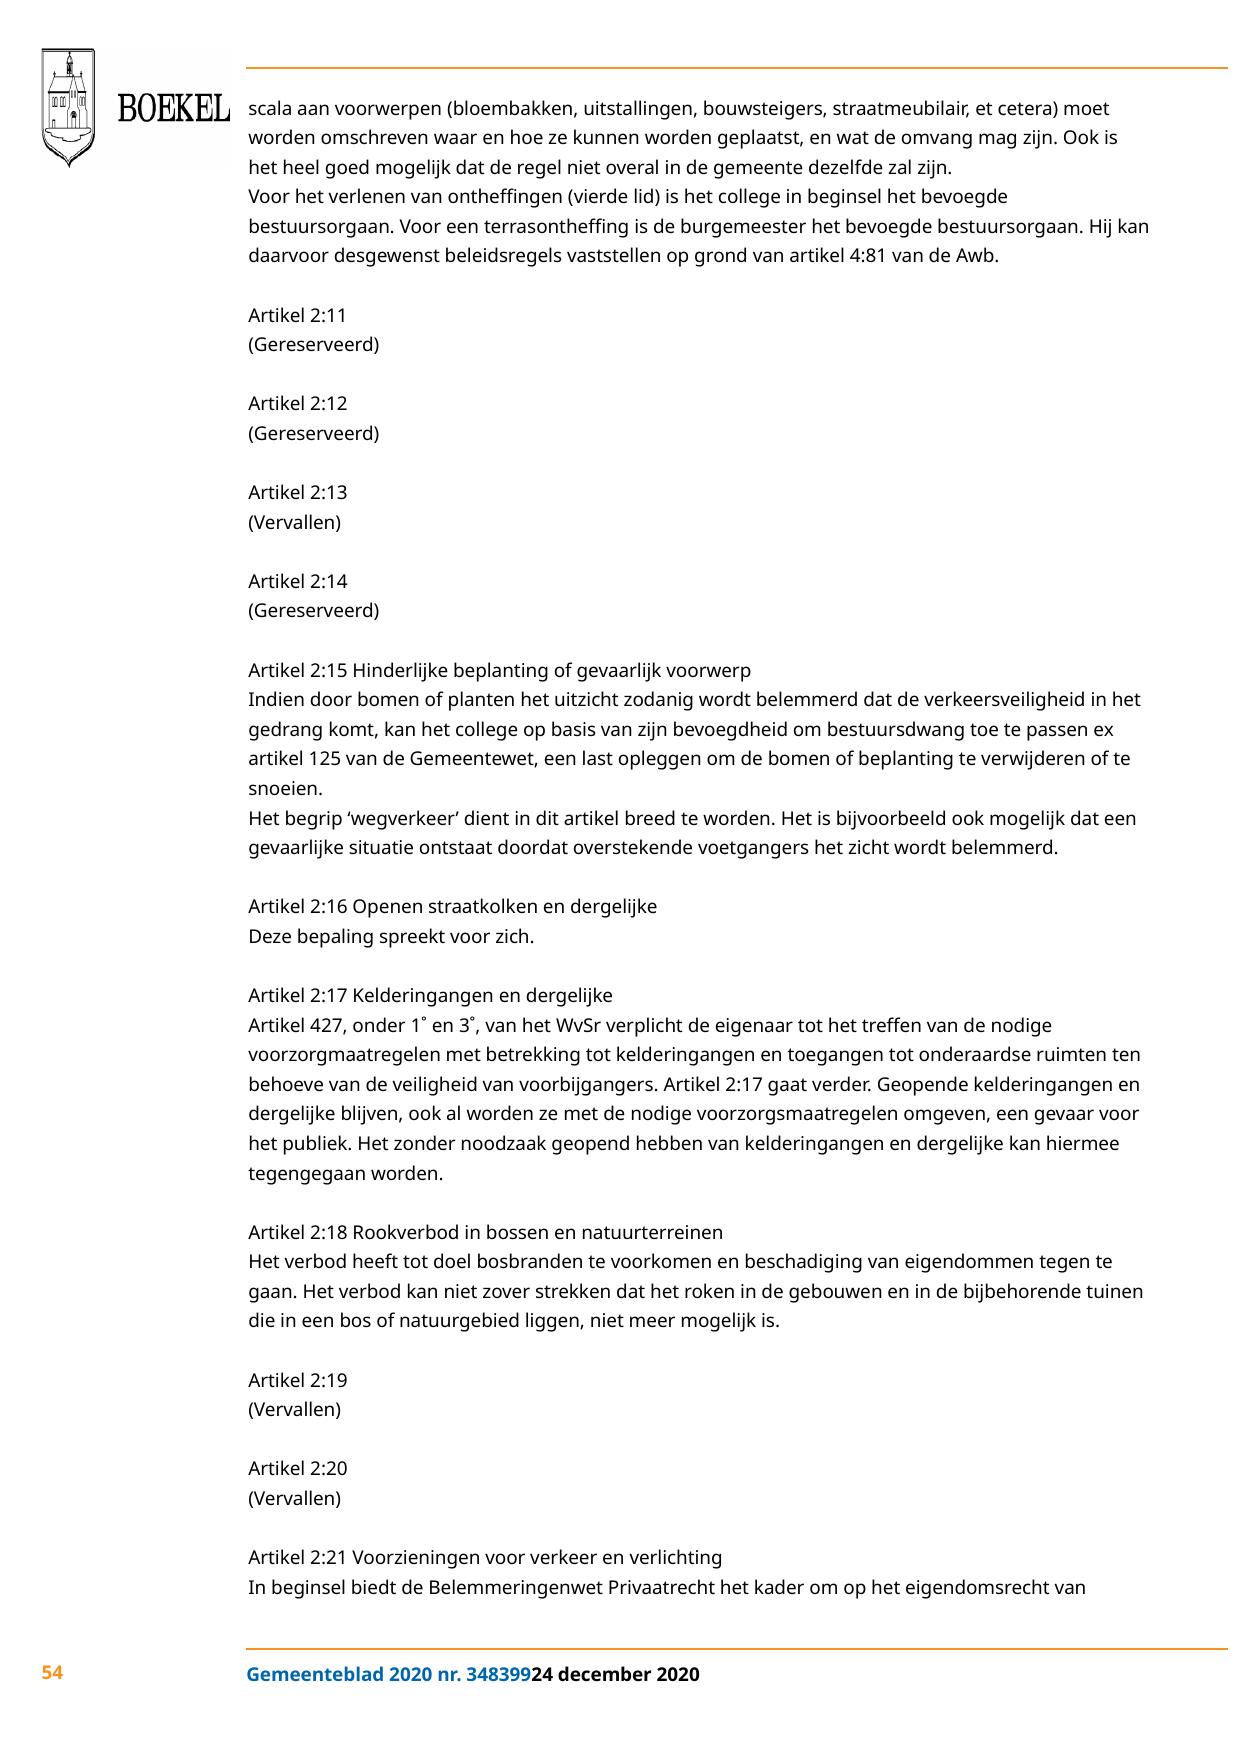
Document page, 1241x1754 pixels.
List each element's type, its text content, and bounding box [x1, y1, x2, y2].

text Indien door bomen of planten het uitzicht zodanig wordt belemmerd dat de verkeersveiligheid in het gedrang komt, kan het college op basis van zijn bevoegdheid om bestuursdwang toe te passen ex artikel 125 van de Gemeentewet, een last opleggen om de bomen of beplanting te verwijderen of te snoeien. [248, 686, 1152, 801]
text Artikel 2:14 [248, 568, 1152, 594]
text scala aan voorwerpen (bloembakken, uitstallingen, bouwsteigers, straatmeubilair, et cetera) moet worden omschreven waar en hoe ze kunnen worden geplaatst, en wat de omvang mag zijn. Ook is het heel goed mogelijk dat de regel niet overal in de gemeente dezelfde zal zijn. [248, 95, 1152, 180]
text (Gereserveerd) [248, 331, 1152, 357]
text Artikel 2:18 Rookverbod in bossen en natuurterreinen [248, 1219, 1152, 1245]
text Het begrip ‘wegverkeer’ dient in dit artikel breed te worden. Het is bijvoorbeeld ook mogelijk dat een gevaarlijke situatie ontstaat doordat overstekende voetgangers het zicht wordt belemmerd. [248, 805, 1152, 860]
text Artikel 2:13 [248, 479, 1152, 505]
text (Vervallen) [248, 1485, 1152, 1511]
text Het verbod heeft tot doel bosbranden te voorkomen en beschadiging van eigendommen tegen te gaan. Het verbod kan niet zover strekken dat het roken in de gebouwen en in de bijbehorende tuinen die in een bos of natuurgebied liggen, niet meer mogelijk is. [248, 1248, 1152, 1333]
text Deze bepaling spreekt voor zich. [248, 923, 1152, 949]
text In beginsel biedt de Belemmeringenwet Privaatrecht het kader om op het eigendomsrecht van [248, 1574, 1152, 1600]
text Artikel 427, onder 1˚ en 3˚, van het WvSr verplicht de eigenaar tot het treffen van de nodige voorzorgmaatregelen met betrekking tot kelderingangen en toegangen tot onderaardse ruimten ten behoeve van de veiligheid van voorbijgangers. Artikel 2:17 gaat verder. Geopende kelderingangen en dergelijke blijven, ook al worden ze met de nodige voorzorgsmaatregelen omgeven, een gevaar voor het publiek. Het zonder noodzaak geopend hebben van kelderingangen en dergelijke kan hiermee tegengegaan worden. [248, 1012, 1152, 1186]
text (Gereserveerd) [248, 598, 1152, 623]
text Voor het verlenen van ontheffingen (vierde lid) is het college in beginsel het bevoegde bestuursorgaan. Voor een terrasontheffing is de burgemeester het bevoegde bestuursorgaan. Hij kan daarvoor desgewenst beleidsregels vaststellen op grond van artikel 4:81 van de Awb. [248, 183, 1152, 268]
text Artikel 2:21 Voorzieningen voor verkeer en verlichting [248, 1544, 1152, 1570]
picture [41, 47, 231, 172]
text Artikel 2:15 Hinderlijke beplanting of gevaarlijk voorwerp [248, 657, 1152, 683]
text Artikel 2:17 Kelderingangen en dergelijke [248, 982, 1152, 1008]
text (Vervallen) [248, 509, 1152, 535]
text (Gereserveerd) [248, 420, 1152, 446]
text Artikel 2:16 Openen straatkolken en dergelijke [248, 893, 1152, 919]
text Artikel 2:19 [248, 1367, 1152, 1393]
text Artikel 2:11 [248, 302, 1152, 328]
text (Vervallen) [248, 1396, 1152, 1422]
text Artikel 2:20 [248, 1456, 1152, 1481]
text Artikel 2:12 [248, 391, 1152, 416]
